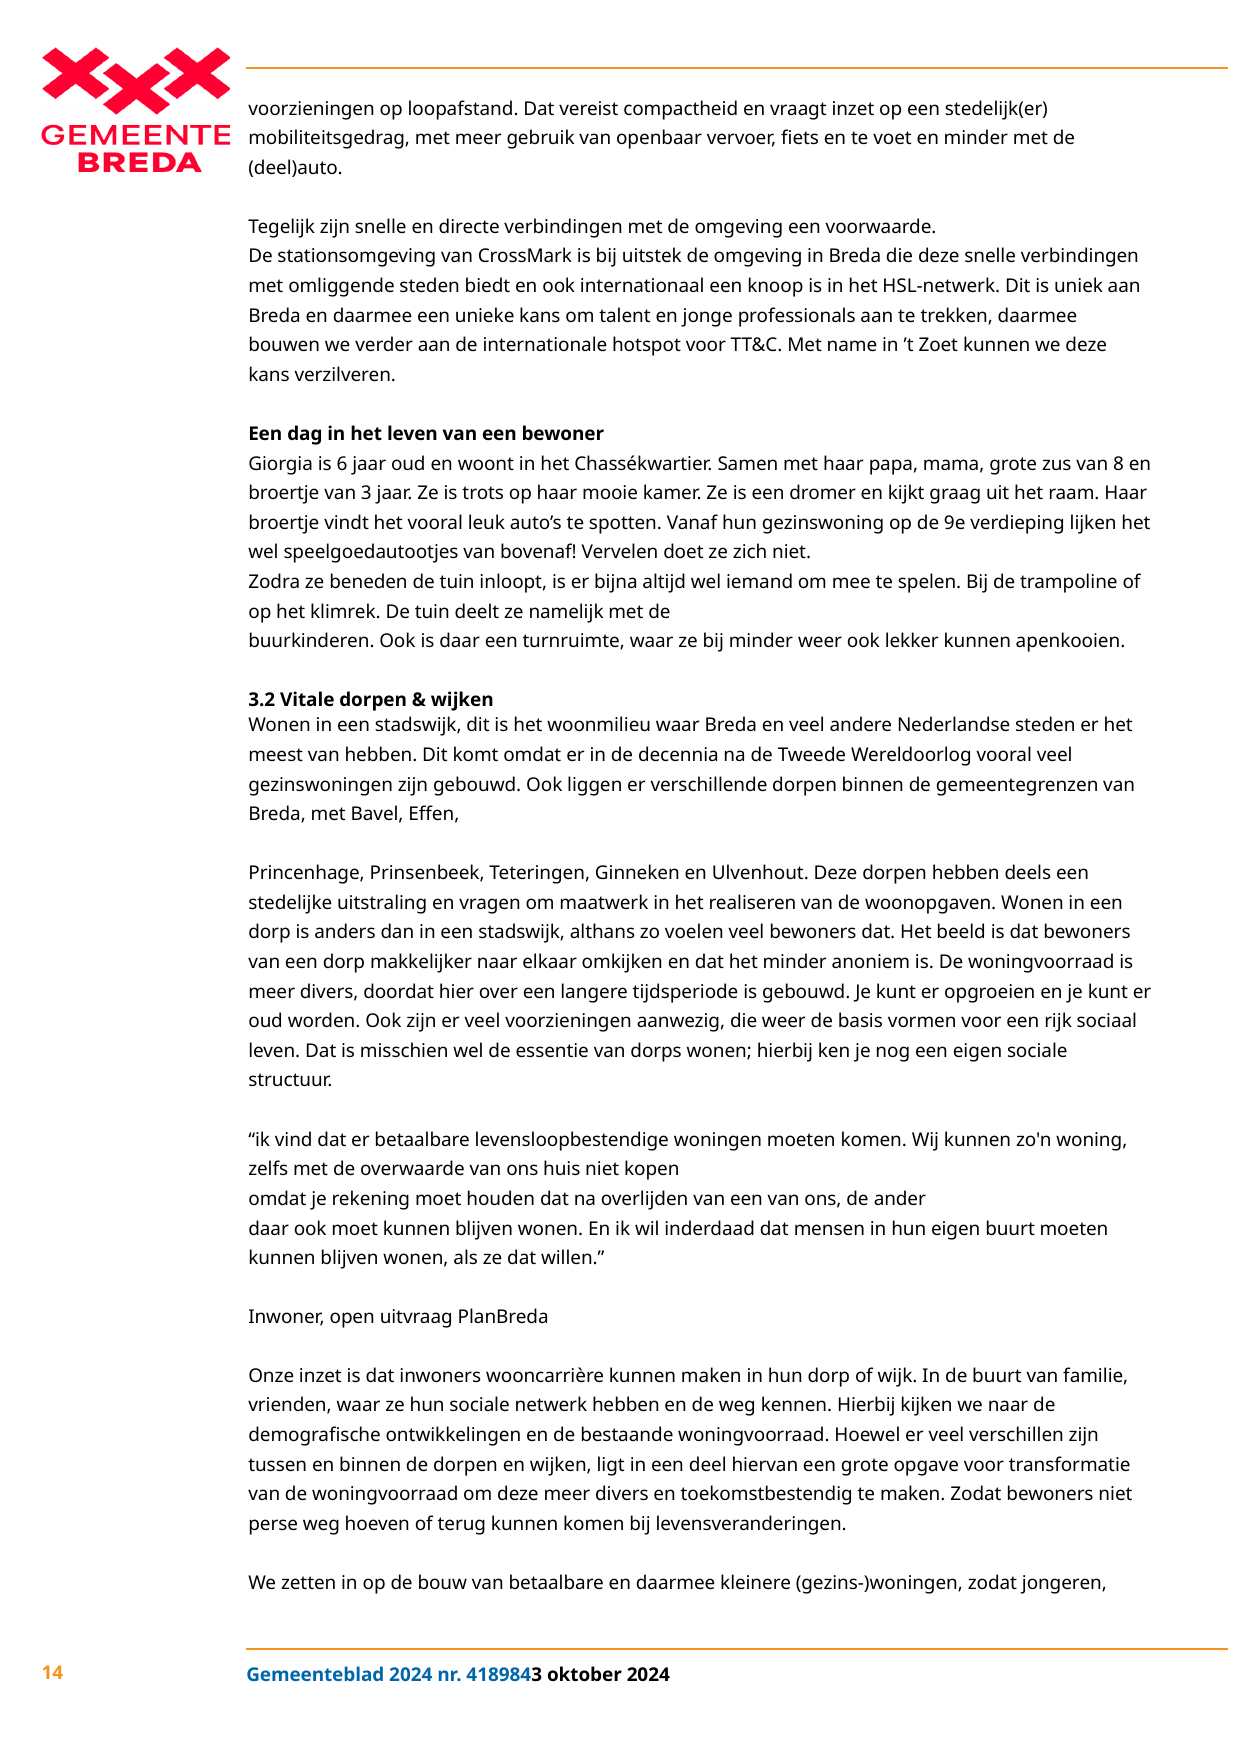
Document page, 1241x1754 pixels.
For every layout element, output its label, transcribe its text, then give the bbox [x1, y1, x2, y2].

text 3.2 Vitale dorpen & wijken [248, 686, 1152, 712]
text Tegelijk zijn snelle en directe verbindingen met de omgeving een voorwaarde. [248, 213, 1152, 239]
text De stationsomgeving van CrossMark is bij uitstek de omgeving in Breda die deze snelle verbindingen met omliggende steden biedt en ook internationaal een knoop is in het HSL-netwerk. Dit is uniek aan Breda en daarmee een unieke kans om talent en jonge professionals aan te trekken, daarmee bouwen we verder aan de internationale hotspot voor TT&C. Met name in ’t Zoet kunnen we deze kans verzilveren. [248, 243, 1152, 387]
table_header Een dag in het leven van een bewoner Giorgia is 6 jaar oud en woont in het Chassékwartier. Samen met haar papa, mama, grote zus van 8 en broertje van 3 jaar. Ze is trots op haar mooie kamer. Ze is een dromer en kijkt graag uit het raam. Haar broertje vindt het vooral leuk auto’s te spotten. Vanaf hun gezinswoning op de 9e verdieping lijken het wel speelgoedautootjes van bovenaf! Vervelen doet ze zich niet. Zodra ze beneden de tuin inloopt, is er bijna altijd wel iemand om mee te spelen. Bij de trampoline of op het klimrek. De tuin deelt ze namelijk met de buurkinderen. Ook is daar een turnruimte, waar ze bij minder weer ook lekker kunnen apenkooien. [248, 420, 1152, 653]
text Princenhage, Prinsenbeek, Teteringen, Ginneken en Ulvenhout. Deze dorpen hebben deels een stedelijke uitstraling en vragen om maatwerk in het realiseren van de woonopgaven. Wonen in een dorp is anders dan in een stadswijk, althans zo voelen veel bewoners dat. Het beeld is dat bewoners van een dorp makkelijker naar elkaar omkijken en dat het minder anoniem is. De woningvoorraad is meer divers, doordat hier over een langere tijdsperiode is gebouwd. Je kunt er opgroeien en je kunt er oud worden. Ook zijn er veel voorzieningen aanwezig, die weer de basis vormen voor een rijk sociaal leven. Dat is misschien wel de essentie van dorps wonen; hierbij ken je nog een eigen sociale structuur. [248, 859, 1152, 1092]
table_header “ik vind dat er betaalbare levensloopbestendige woningen moeten komen. Wij kunnen zo'n woning, zelfs met de overwaarde van ons huis niet kopen omdat je rekening moet houden dat na overlijden van een van ons, de ander daar ook moet kunnen blijven wonen. En ik wil inderdaad dat mensen in hun eigen buurt moeten kunnen blijven wonen, als ze dat willen.” Inwoner, open uitvraag PlanBreda [248, 1126, 1152, 1329]
picture [41, 47, 231, 172]
text Wonen in een stadswijk, dit is het woonmilieu waar Breda en veel andere Nederlandse steden er het meest van hebben. Dit komt omdat er in de decennia na de Tweede Wereldoorlog vooral veel gezinswoningen zijn gebouwd. Ook liggen er verschillende dorpen binnen de gemeentegrenzen van Breda, met Bavel, Effen, [248, 712, 1152, 826]
text voorzieningen op loopafstand. Dat vereist compactheid en vraagt inzet op een stedelijk(er) mobiliteitsgedrag, met meer gebruik van openbaar vervoer, fiets en te voet en minder met de (deel)auto. [248, 95, 1152, 180]
text Onze inzet is dat inwoners wooncarrière kunnen maken in hun dorp of wijk. In de buurt van familie, vrienden, waar ze hun sociale netwerk hebben en de weg kennen. Hierbij kijken we naar de demografische ontwikkelingen en de bestaande woningvoorraad. Hoewel er veel verschillen zijn tussen en binnen de dorpen en wijken, ligt in een deel hiervan een grote opgave voor transformatie van de woningvoorraad om deze meer divers en toekomstbestendig te maken. Zodat bewoners niet perse weg hoeven of terug kunnen komen bij levensveranderingen. [248, 1362, 1152, 1536]
text We zetten in op de bouw van betaalbare en daarmee kleinere (gezins-)woningen, zodat jongeren, [248, 1569, 1152, 1595]
